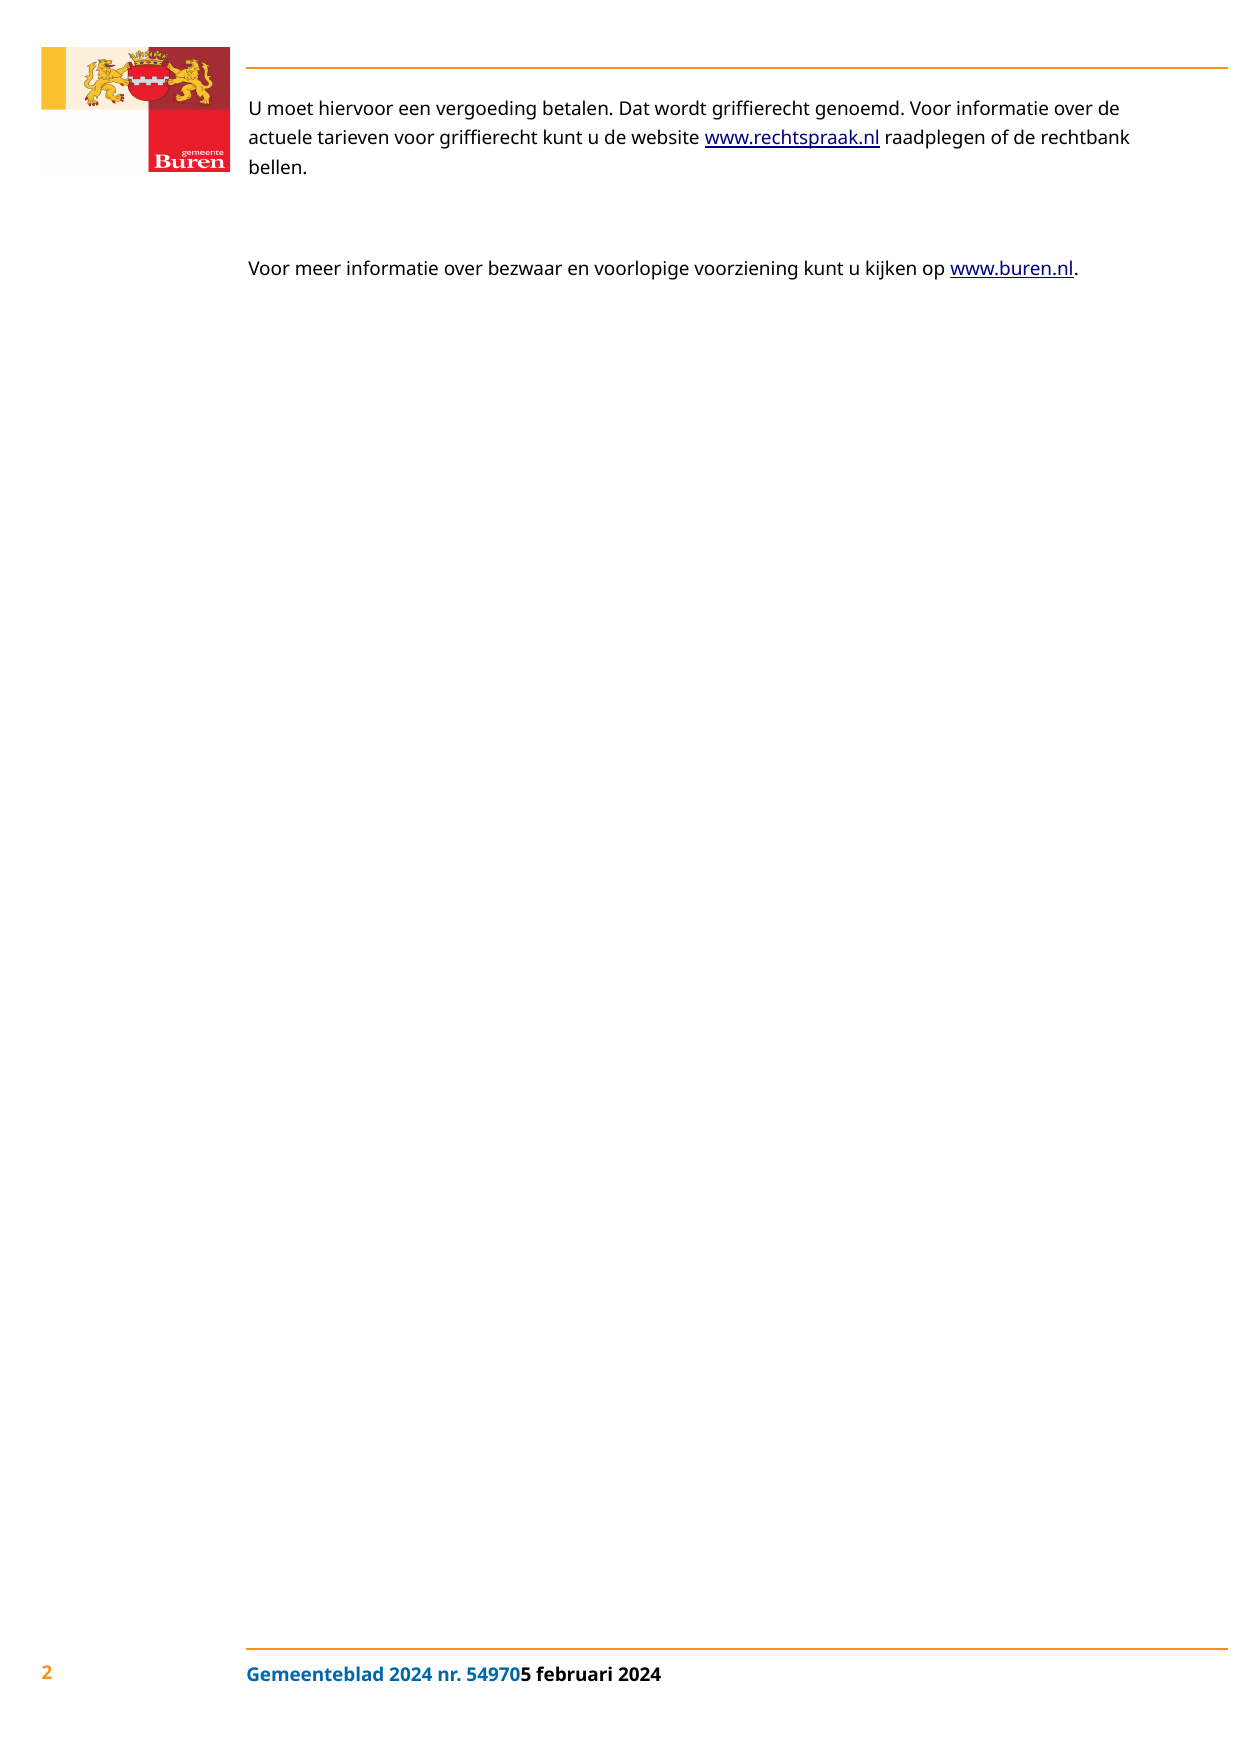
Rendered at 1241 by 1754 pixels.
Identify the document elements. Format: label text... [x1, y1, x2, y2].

picture [41, 47, 231, 172]
text U moet hiervoor een vergoeding betalen. Dat wordt griffierecht genoemd. Voor informatie over de actuele tarieven voor griffierecht kunt u de website www.rechtspraak.nl raadplegen of de rechtbank bellen. [248, 95, 1152, 180]
text Voor meer informatie over bezwaar en voorlopige voorziening kunt u kijken op www.buren.nl. [248, 255, 1152, 281]
